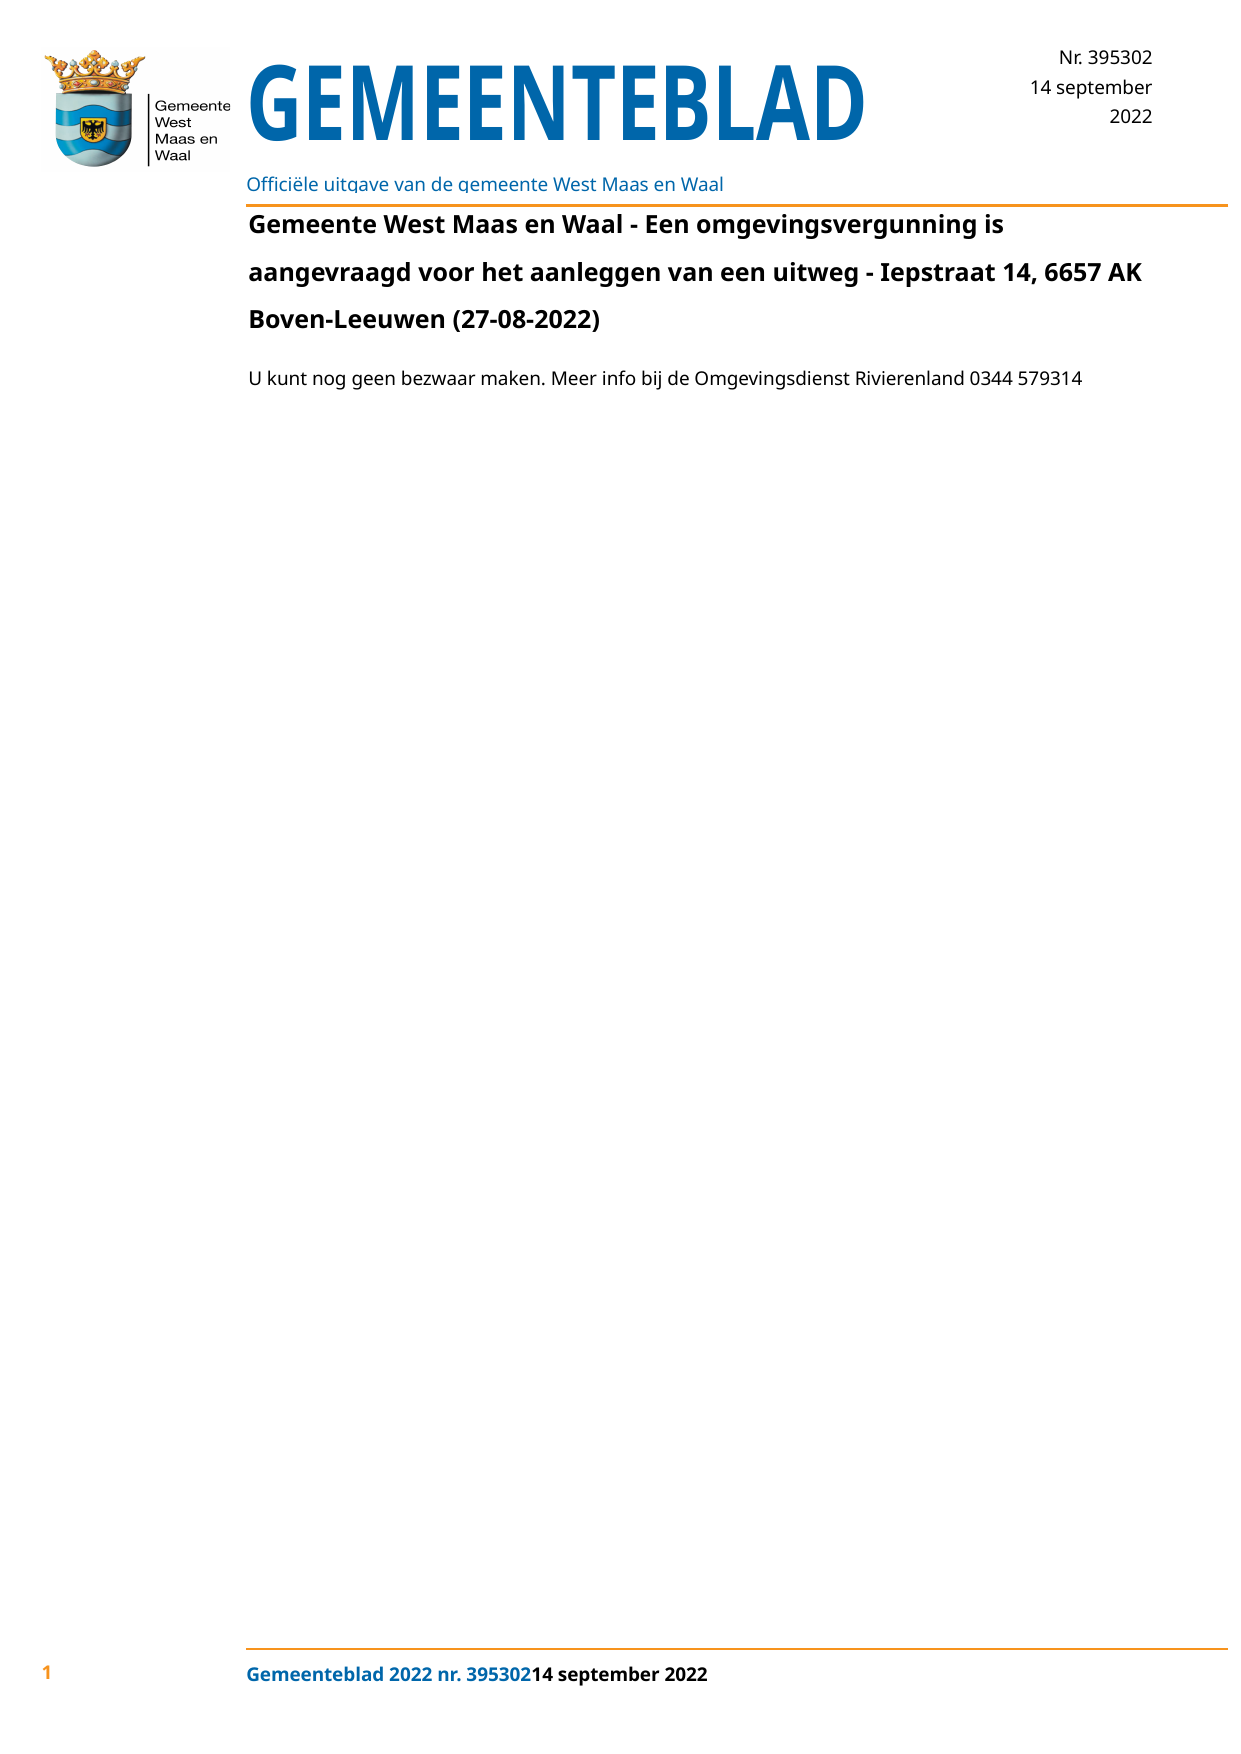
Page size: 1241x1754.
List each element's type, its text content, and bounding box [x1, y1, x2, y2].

text Gemeente West Maas en Waal - Een omgevingsvergunning is aangevraagd voor het aanleggen van een uitweg - Iepstraat 14, 6657 AK Boven-Leeuwen (27-08-2022) [248, 207, 1152, 336]
text U kunt nog geen bezwaar maken. Meer info bij de Omgevingsdienst Rivierenland 0344 579314 [248, 366, 1152, 391]
picture [41, 47, 231, 172]
